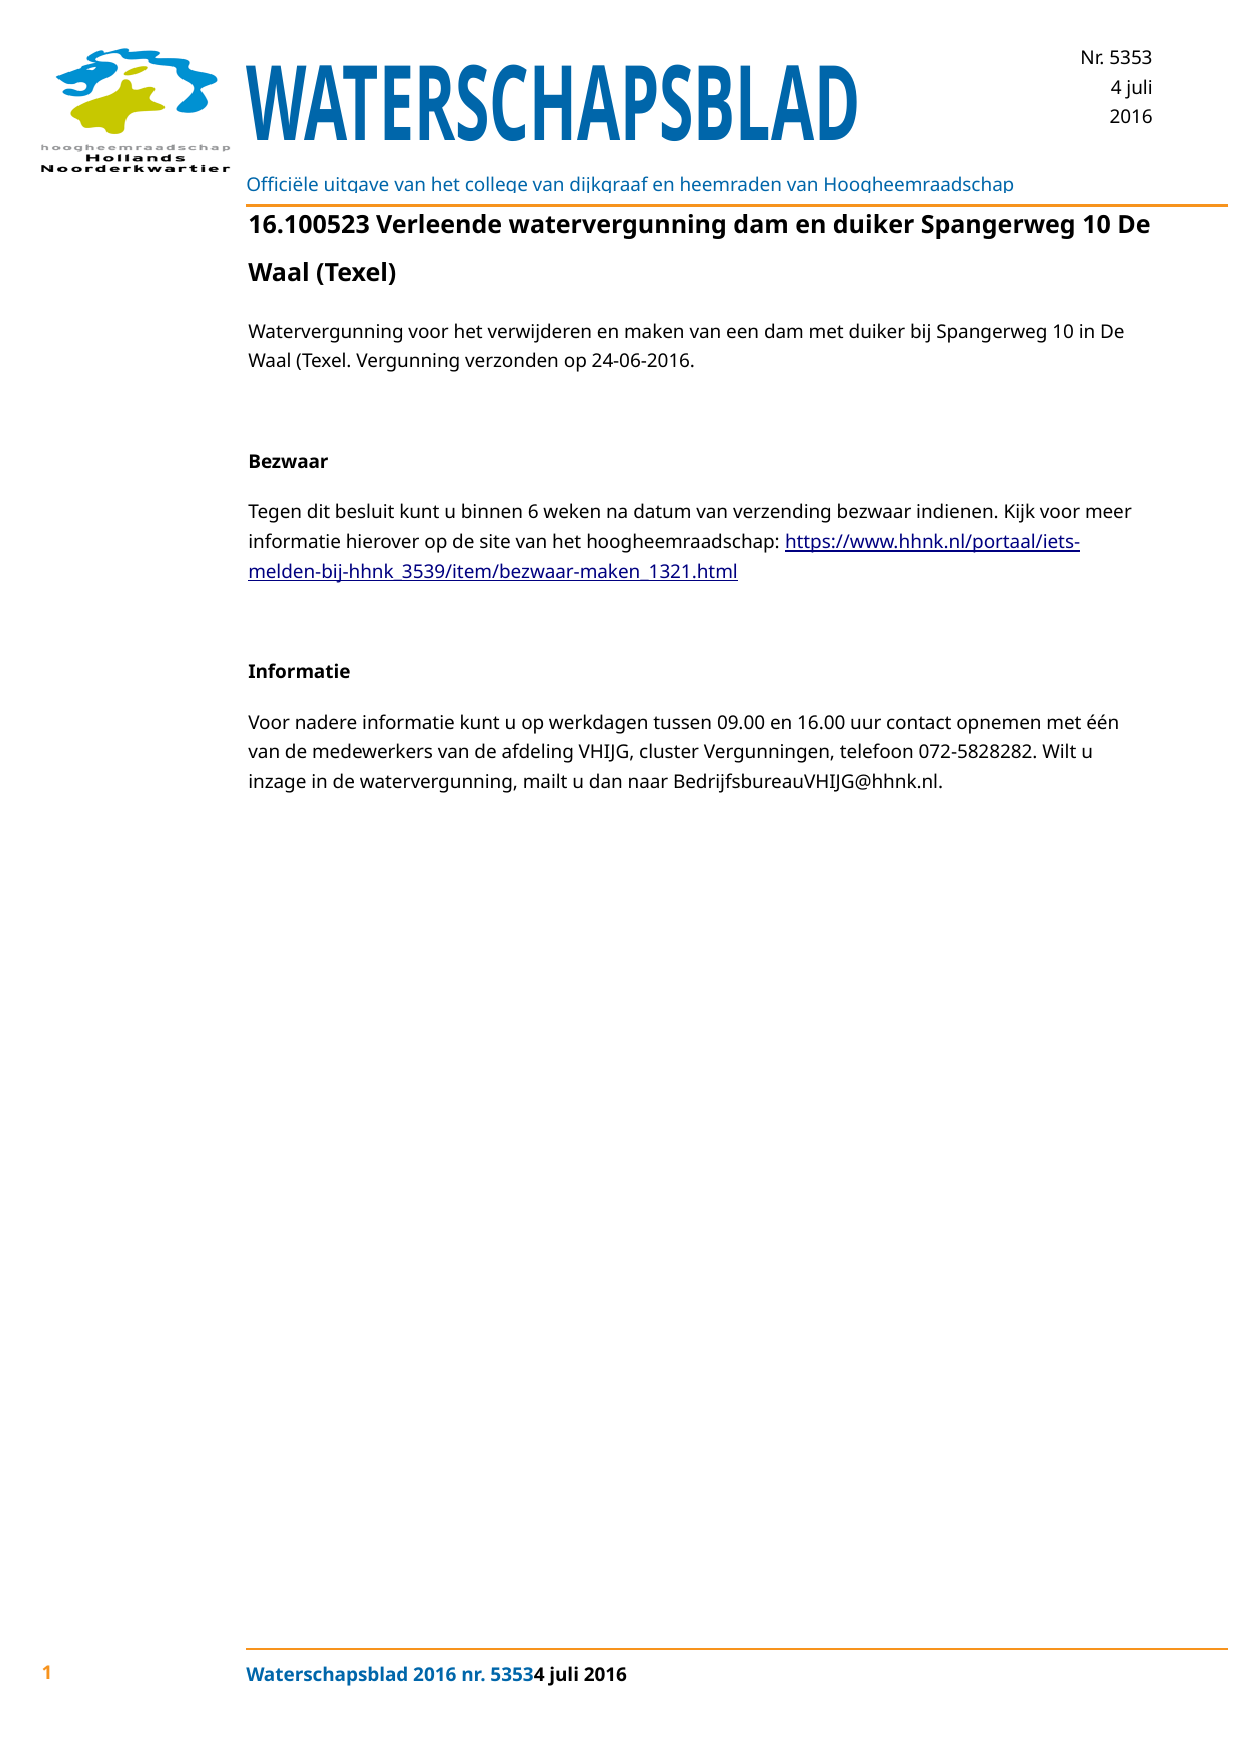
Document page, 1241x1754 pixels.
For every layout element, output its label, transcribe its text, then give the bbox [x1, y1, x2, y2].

text Tegen dit besluit kunt u binnen 6 weken na datum van verzending bezwaar indienen. Kijk voor meer informatie hierover op de site van het hoogheemraadschap: https://www.hhnk.nl/portaal/iets-melden-bij-hhnk_3539/item/bezwaar-maken_1321.html [248, 499, 1152, 584]
text 16.100523 Verleende watervergunning dam en duiker Spangerweg 10 De Waal (Texel) [248, 207, 1152, 288]
picture [41, 47, 231, 172]
text Bezwaar [248, 448, 1152, 474]
text Voor nadere informatie kunt u op werkdagen tussen 09.00 en 16.00 uur contact opnemen met één van de medewerkers van de afdeling VHIJG, cluster Vergunningen, telefoon 072-5828282. Wilt u inzage in de watervergunning, mailt u dan naar BedrijfsbureauVHIJG@hhnk.nl. [248, 709, 1152, 794]
text Watervergunning voor het verwijderen en maken van een dam met duiker bij Spangerweg 10 in De Waal (Texel. Vergunning verzonden op 24-06-2016. [248, 318, 1152, 373]
text Informatie [248, 659, 1152, 684]
